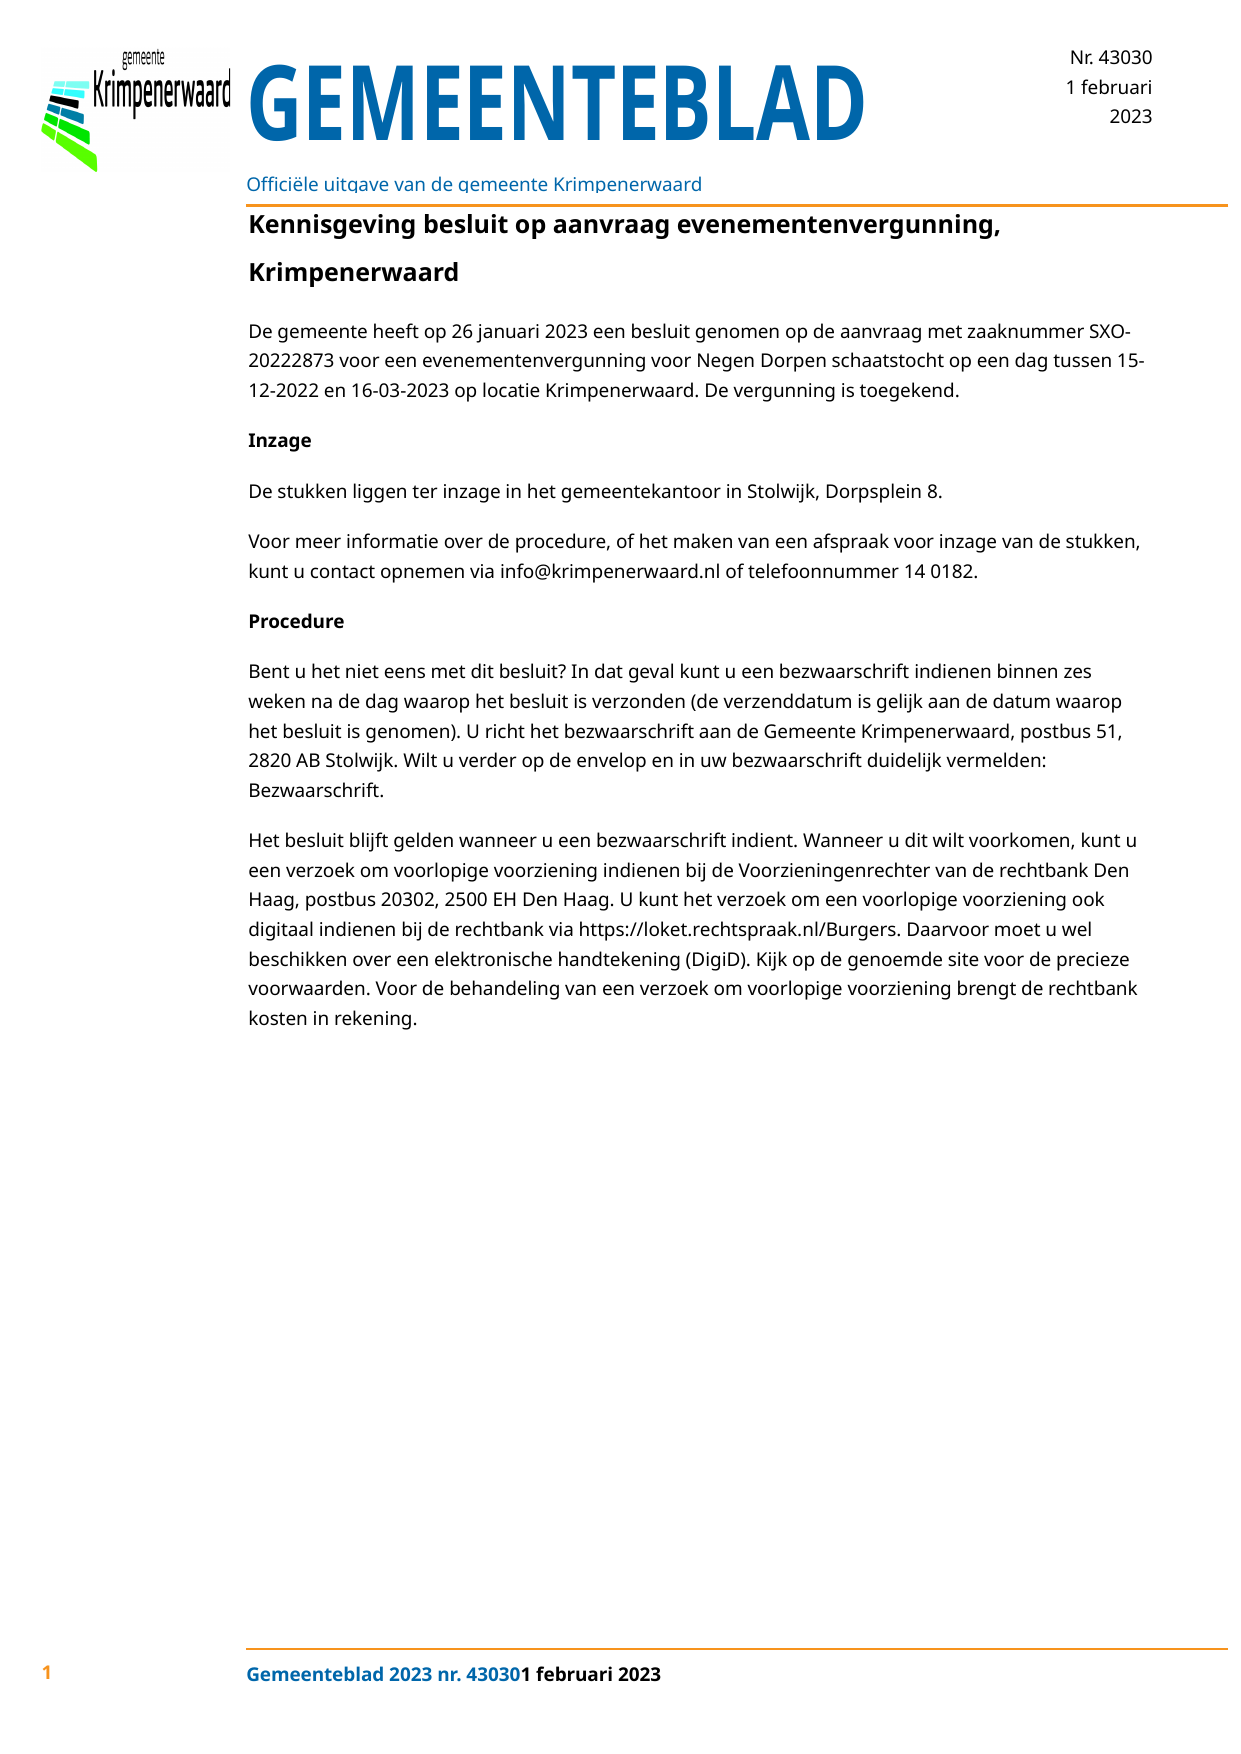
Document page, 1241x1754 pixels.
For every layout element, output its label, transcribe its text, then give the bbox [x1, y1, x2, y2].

text Het besluit blijft gelden wanneer u een bezwaarschrift indient. Wanneer u dit wilt voorkomen, kunt u een verzoek om voorlopige voorziening indienen bij de Voorzieningenrechter van de rechtbank Den Haag, postbus 20302, 2500 EH Den Haag. U kunt het verzoek om een voorlopige voorziening ook digitaal indienen bij de rechtbank via https://loket.rechtspraak.nl/Burgers. Daarvoor moet u wel beschikken over een elektronische handtekening (DigiD). Kijk op de genoemde site voor de precieze voorwaarden. Voor de behandeling van een verzoek om voorlopige voorziening brengt de rechtbank kosten in rekening. [248, 827, 1152, 1031]
text De gemeente heeft op 26 januari 2023 een besluit genomen op de aanvraag met zaaknummer SXO-20222873 voor een evenementenvergunning voor Negen Dorpen schaatstocht op een dag tussen 15-12-2022 en 16-03-2023 op locatie Krimpenerwaard. De vergunning is toegekend. [248, 318, 1152, 403]
picture [41, 47, 231, 172]
text Voor meer informatie over de procedure, of het maken van een afspraak voor inzage van de stukken, kunt u contact opnemen via info@krimpenerwaard.nl of telefoonnummer 14 0182. [248, 528, 1152, 584]
text Kennisgeving besluit op aanvraag evenementenvergunning, Krimpenerwaard [248, 207, 1152, 288]
text Inzage [248, 427, 1152, 453]
text Procedure [248, 608, 1152, 634]
text De stukken liggen ter inzage in het gemeentekantoor in Stolwijk, Dorpsplein 8. [248, 478, 1152, 504]
text Bent u het niet eens met dit besluit? In dat geval kunt u een bezwaarschrift indienen binnen zes weken na de dag waarop het besluit is verzonden (de verzenddatum is gelijk aan de datum waarop het besluit is genomen). U richt het bezwaarschrift aan de Gemeente Krimpenerwaard, postbus 51, 2820 AB Stolwijk. Wilt u verder op de envelop en in uw bezwaarschrift duidelijk vermelden: Bezwaarschrift. [248, 659, 1152, 803]
